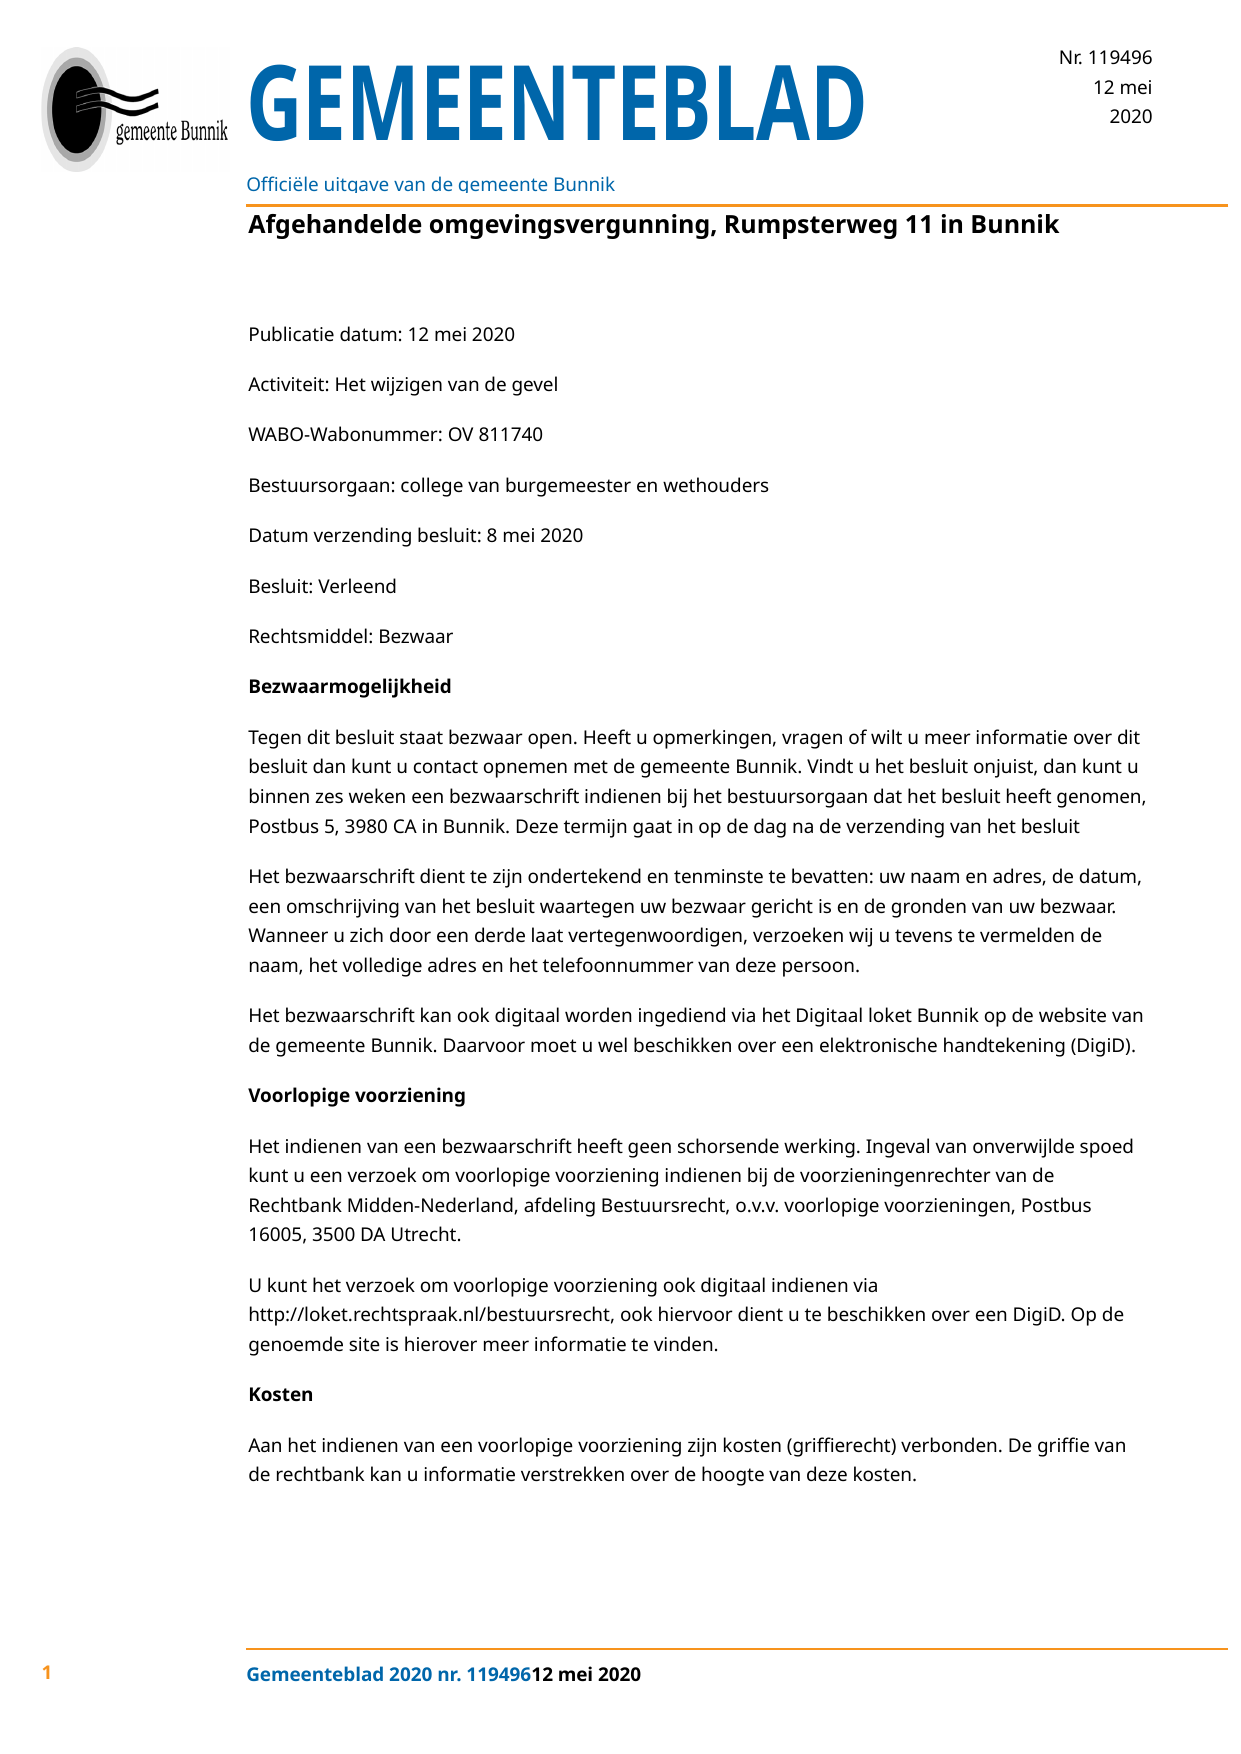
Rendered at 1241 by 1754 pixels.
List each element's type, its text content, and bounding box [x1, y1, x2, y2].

text Publicatie datum: 12 mei 2020 [248, 321, 1152, 346]
text Voorlopige voorziening [248, 1082, 1152, 1108]
text Datum verzending besluit: 8 mei 2020 [248, 522, 1152, 548]
text Besluit: Verleend [248, 573, 1152, 598]
text Bestuursorgaan: college van burgemeester en wethouders [248, 472, 1152, 498]
text Het bezwaarschrift dient te zijn ondertekend en tenminste te bevatten: uw naam en adres, de datum, een omschrijving van het besluit waartegen uw bezwaar gericht is en de gronden van uw bezwaar. Wanneer u zich door een derde laat vertegenwoordigen, verzoeken wij u tevens te vermelden de naam, het volledige adres en het telefoonnummer van deze persoon. [248, 863, 1152, 978]
text Het bezwaarschrift kan ook digitaal worden ingediend via het Digitaal loket Bunnik op de website van de gemeente Bunnik. Daarvoor moet u wel beschikken over een elektronische handtekening (DigiD). [248, 1002, 1152, 1058]
picture [41, 47, 231, 172]
text WABO-Wabonummer: OV 811740 [248, 422, 1152, 447]
text Activiteit: Het wijzigen van de gevel [248, 371, 1152, 397]
text U kunt het verzoek om voorlopige voorziening ook digitaal indienen via http://loket.rechtspraak.nl/bestuursrecht, ook hiervoor dient u te beschikken over een DigiD. Op de genoemde site is hierover meer informatie te vinden. [248, 1272, 1152, 1357]
text Afgehandelde omgevingsvergunning, Rumpsterweg 11 in Bunnik [248, 207, 1152, 241]
text Kosten [248, 1382, 1152, 1407]
text Aan het indienen van een voorlopige voorziening zijn kosten (griffierecht) verbonden. De griffie van de rechtbank kan u informatie verstrekken over de hoogte van deze kosten. [248, 1432, 1152, 1487]
text Rechtsmiddel: Bezwaar [248, 623, 1152, 649]
text Tegen dit besluit staat bezwaar open. Heeft u opmerkingen, vragen of wilt u meer informatie over dit besluit dan kunt u contact opnemen met de gemeente Bunnik. Vindt u het besluit onjuist, dan kunt u binnen zes weken een bezwaarschrift indienen bij het bestuursorgaan dat het besluit heeft genomen, Postbus 5, 3980 CA in Bunnik. Deze termijn gaat in op de dag na de verzending van het besluit [248, 724, 1152, 838]
text Bezwaarmogelijkheid [248, 674, 1152, 699]
text Het indienen van een bezwaarschrift heeft geen schorsende werking. Ingeval van onverwijlde spoed kunt u een verzoek om voorlopige voorziening indienen bij de voorzieningenrechter van de Rechtbank Midden-Nederland, afdeling Bestuursrecht, o.v.v. voorlopige voorzieningen, Postbus 16005, 3500 DA Utrecht. [248, 1133, 1152, 1247]
